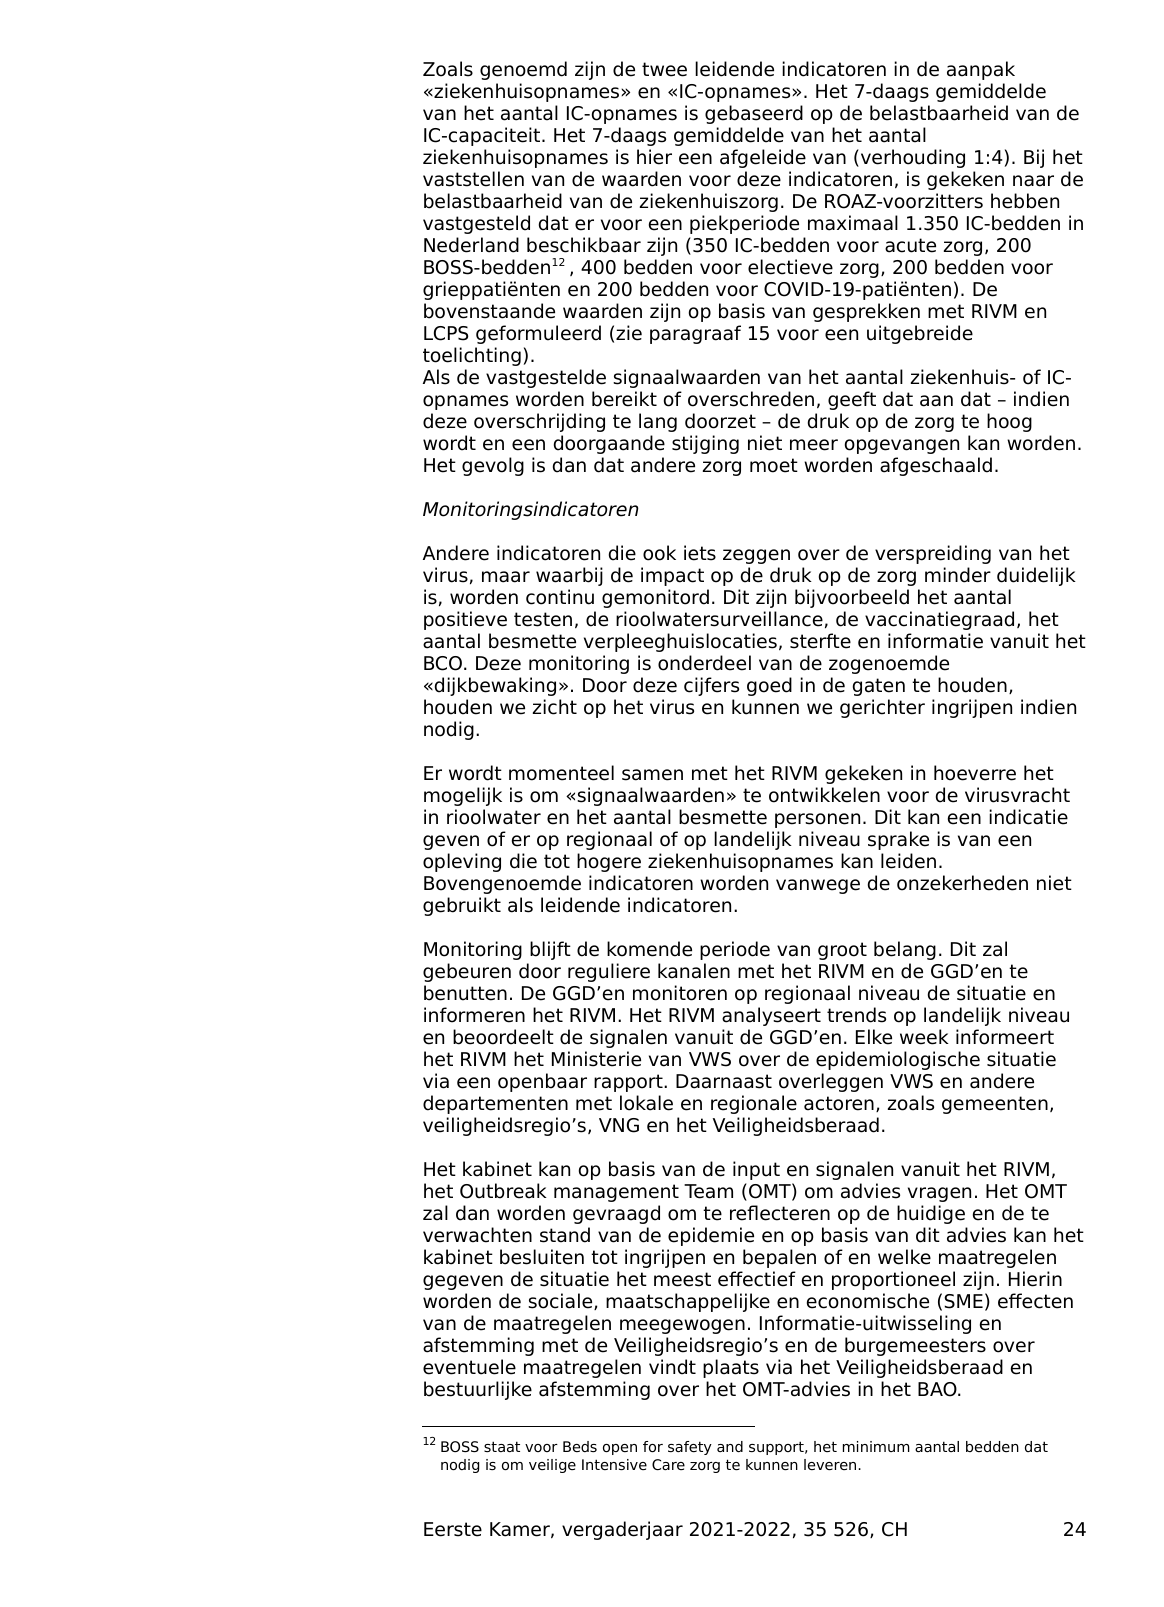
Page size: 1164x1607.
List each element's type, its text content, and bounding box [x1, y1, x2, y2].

text Als de vastgestelde signaalwaarden van het aantal ziekenhuis- of IC-opnames worden bereikt of overschreden, geeft dat aan dat – indien deze overschrijding te lang doorzet – de druk op de zorg te hoog wordt en een doorgaande stijging niet meer opgevangen kan worden. Het gevolg is dan dat andere zorg moet worden afgeschaald. [422, 367, 1087, 477]
text Andere indicatoren die ook iets zeggen over de verspreiding van het virus, maar waarbij de impact op de druk op de zorg minder duidelijk is, worden continu gemonitord. Dit zijn bijvoorbeeld het aantal positieve testen, de rioolwatersurveillance, de vaccinatiegraad, het aantal besmette verpleeghuislocaties, sterfte en informatie vanuit het BCO. Deze monitoring is onderdeel van de zogenoemde «dijkbewaking». Door deze cijfers goed in de gaten te houden, houden we zicht op het virus en kunnen we gerichter ingrijpen indien nodig. [422, 543, 1087, 741]
subtitle Monitoringsindicatoren [422, 499, 1087, 521]
text Het kabinet kan op basis van de input en signalen vanuit het RIVM, het Outbreak management Team (OMT) om advies vragen. Het OMT zal dan worden gevraagd om te reflecteren op de huidige en de te verwachten stand van de epidemie en op basis van dit advies kan het kabinet besluiten tot ingrijpen en bepalen of en welke maatregelen gegeven de situatie het meest effectief en proportioneel zijn. Hierin worden de sociale, maatschappelijke en economische (SME) effecten van de maatregelen meegewogen. Informatie-uitwisseling en afstemming met de Veiligheidsregio’s en de burgemeesters over eventuele maatregelen vindt plaats via het Veiligheidsberaad en bestuurlijke afstemming over het OMT-advies in het BAO. [422, 1159, 1087, 1401]
text Er wordt momenteel samen met het RIVM gekeken in hoeverre het mogelijk is om «signaalwaarden» te ontwikkelen voor de virusvracht in rioolwater en het aantal besmette personen. Dit kan een indicatie geven of er op regionaal of op landelijk niveau sprake is van een opleving die tot hogere ziekenhuisopnames kan leiden. Bovengenoemde indicatoren worden vanwege de onzekerheden niet gebruikt als leidende indicatoren. [422, 763, 1087, 917]
text Monitoring blijft de komende periode van groot belang. Dit zal gebeuren door reguliere kanalen met het RIVM en de GGD’en te benutten. De GGD’en monitoren op regionaal niveau de situatie en informeren het RIVM. Het RIVM analyseert trends op landelijk niveau en beoordeelt de signalen vanuit de GGD’en. Elke week informeert het RIVM het Ministerie van VWS over de epidemiologische situatie via een openbaar rapport. Daarnaast overleggen VWS en andere departementen met lokale en regionale actoren, zoals gemeenten, veiligheidsregio’s, VNG en het Veiligheidsberaad. [422, 939, 1087, 1137]
text BOSS staat voor Beds open for safety and support, het minimum aantal bedden dat nodig is om veilige Intensive Care zorg te kunnen leveren. [422, 1435, 1087, 1474]
text Zoals genoemd zijn de twee leidende indicatoren in de aanpak «ziekenhuisopnames» en «IC-opnames». Het 7-daags gemiddelde van het aantal IC-opnames is gebaseerd op de belastbaarheid van de IC-capaciteit. Het 7-daags gemiddelde van het aantal ziekenhuisopnames is hier een afgeleide van (verhouding 1:4). Bij het vaststellen van de waarden voor deze indicatoren, is gekeken naar de belastbaarheid van de ziekenhuiszorg. De ROAZ-voorzitters hebben vastgesteld dat er voor een piekperiode maximaal 1.350 IC-bedden in Nederland beschikbaar zijn (350 IC-bedden voor acute zorg, 200 BOSS-bedden, 400 bedden voor electieve zorg, 200 bedden voor grieppatiënten en 200 bedden voor COVID-19-patiënten). De bovenstaande waarden zijn op basis van gesprekken met RIVM en LCPS geformuleerd (zie paragraaf 15 voor een uitgebreide toelichting). [422, 59, 1087, 367]
